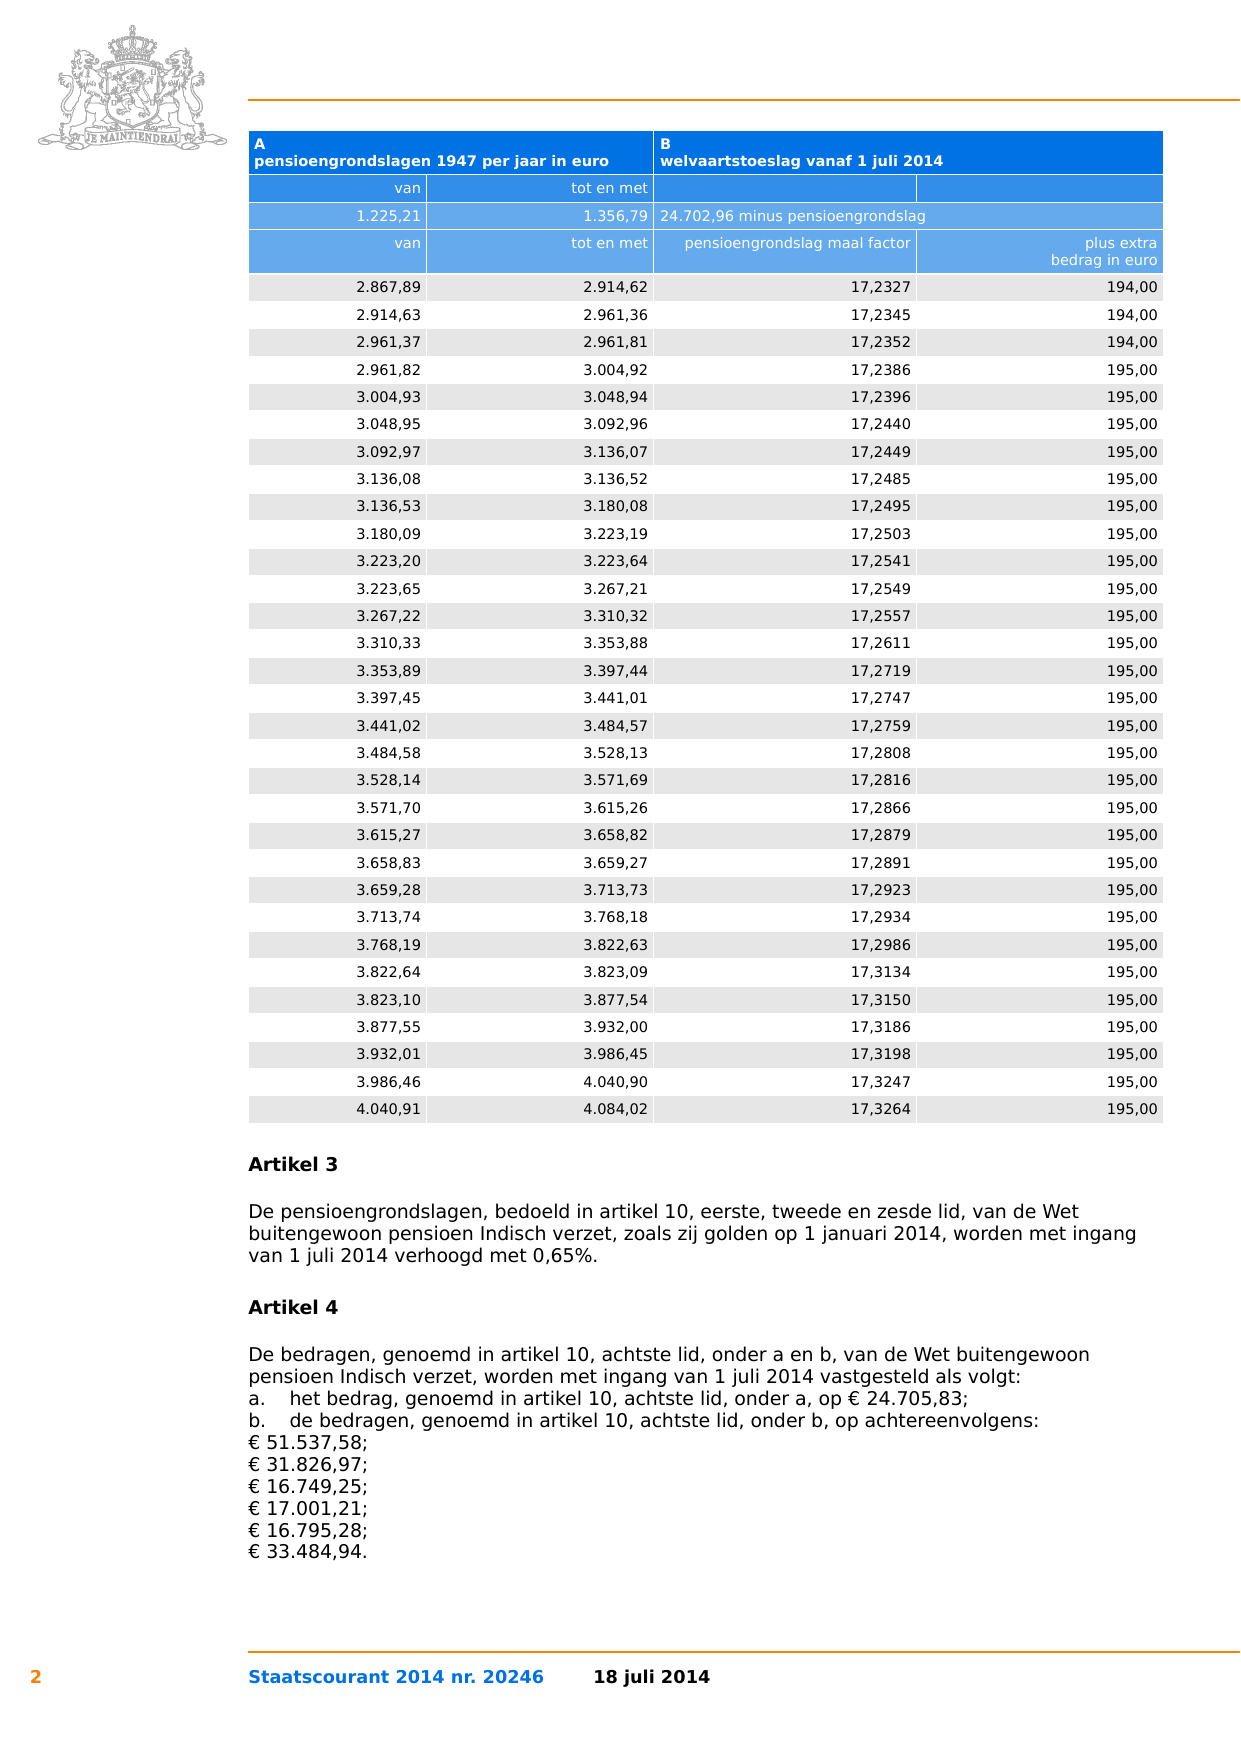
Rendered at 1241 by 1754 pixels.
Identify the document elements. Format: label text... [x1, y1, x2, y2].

table_cell 3.822,63 [427, 932, 653, 958]
table_cell 3.223,65 [249, 576, 426, 602]
table_cell 3.180,08 [427, 494, 653, 520]
text € 31.826,97; [248, 1453, 1163, 1476]
table_cell 2.961,37 [249, 329, 426, 356]
table_cell 3.441,02 [249, 713, 426, 739]
table_cell 17,2816 [654, 768, 916, 794]
table_cell 3.932,00 [427, 1014, 653, 1041]
table_cell 2.961,81 [427, 329, 653, 356]
table_cell 3.267,22 [249, 603, 426, 629]
table_cell 195,00 [917, 959, 1163, 986]
table_cell 24.702,96 minus pensioengrondslag [654, 203, 1163, 229]
table_cell 3.136,08 [249, 466, 426, 493]
table_cell 17,2396 [654, 384, 916, 410]
table_cell 3.310,33 [249, 631, 426, 657]
table_cell 3.136,52 [427, 466, 653, 493]
text € 51.537,58; [248, 1432, 1163, 1453]
table_cell 195,00 [917, 823, 1163, 849]
table_cell 3.136,53 [249, 494, 426, 520]
table_cell 195,00 [917, 987, 1163, 1013]
table_cell pensioengrondslag maal factor [654, 230, 916, 273]
table_cell 194,00 [917, 275, 1163, 301]
table_cell 4.084,02 [427, 1096, 653, 1123]
table_cell 3.004,93 [249, 384, 426, 410]
table_cell 17,2449 [654, 439, 916, 465]
table_cell 3.768,18 [427, 905, 653, 931]
table_cell 195,00 [917, 685, 1163, 712]
table_cell 3.353,89 [249, 658, 426, 684]
table_cell 3.223,20 [249, 549, 426, 575]
table_cell [654, 175, 916, 202]
picture [38, 25, 227, 150]
text De bedragen, genoemd in artikel 10, achtste lid, onder a en b, van de Wet buitengewoon pensioen Indisch verzet, worden met ingang van 1 juli 2014 vastgesteld als volgt: [248, 1344, 1163, 1388]
text € 16.749,25; [248, 1476, 1163, 1497]
table_cell 17,3186 [654, 1014, 916, 1041]
subtitle Artikel 4 [248, 1297, 1163, 1319]
table_cell 3.986,46 [249, 1069, 426, 1095]
table_cell 3.658,83 [249, 850, 426, 876]
table_cell 195,00 [917, 905, 1163, 931]
table_cell 3.223,19 [427, 521, 653, 547]
table_cell 3.658,82 [427, 823, 653, 849]
table_cell 195,00 [917, 549, 1163, 575]
table_cell 195,00 [917, 631, 1163, 657]
table_cell 195,00 [917, 411, 1163, 438]
table_cell 17,2934 [654, 905, 916, 931]
table_cell 195,00 [917, 521, 1163, 547]
table_cell 195,00 [917, 658, 1163, 684]
table_cell 3.659,28 [249, 877, 426, 903]
table_cell 17,2386 [654, 357, 916, 383]
table_cell 3.986,45 [427, 1042, 653, 1068]
text De pensioengrondslagen, bedoeld in artikel 10, eerste, tweede en zesde lid, van de Wet buitengewoon pensioen Indisch verzet, zoals zij golden op 1 januari 2014, worden met ingang van 1 juli 2014 verhoogd met 0,65%. [248, 1201, 1163, 1267]
text a. het bedrag, genoemd in artikel 10, achtste lid, onder a, op € 24.705,83; [248, 1388, 1163, 1409]
text € 33.484,94. [248, 1541, 1163, 1563]
table_cell 3.048,94 [427, 384, 653, 410]
text b. de bedragen, genoemd in artikel 10, achtste lid, onder b, op achtereenvolgens: [248, 1409, 1163, 1432]
table_cell 3.823,09 [427, 959, 653, 986]
text € 16.795,28; [248, 1519, 1163, 1541]
table_cell 2.914,62 [427, 275, 653, 301]
table_cell 3.823,10 [249, 987, 426, 1013]
table_cell 17,2891 [654, 850, 916, 876]
table_cell 3.484,57 [427, 713, 653, 739]
table_cell 3.223,64 [427, 549, 653, 575]
table_cell 195,00 [917, 1042, 1163, 1068]
table_cell 3.136,07 [427, 439, 653, 465]
table_cell 17,2440 [654, 411, 916, 438]
table_cell 195,00 [917, 357, 1163, 383]
table_cell 17,2986 [654, 932, 916, 958]
table_cell 3.615,27 [249, 823, 426, 849]
table_cell 4.040,91 [249, 1096, 426, 1123]
table_cell plus extra bedrag in euro [917, 230, 1163, 273]
table_cell 17,3198 [654, 1042, 916, 1068]
table_cell 17,2485 [654, 466, 916, 493]
table_cell 195,00 [917, 1069, 1163, 1095]
table_cell 3.397,44 [427, 658, 653, 684]
table_cell 17,2495 [654, 494, 916, 520]
table_cell 17,2719 [654, 658, 916, 684]
table_cell 17,2866 [654, 795, 916, 821]
table_cell 195,00 [917, 850, 1163, 876]
table_cell 3.877,54 [427, 987, 653, 1013]
table_cell tot en met [427, 230, 653, 273]
table_cell 195,00 [917, 795, 1163, 821]
table_cell 195,00 [917, 439, 1163, 465]
subtitle Artikel 3 [248, 1154, 1163, 1176]
table_cell 17,3150 [654, 987, 916, 1013]
table_cell 17,2541 [654, 549, 916, 575]
table_cell 2.961,82 [249, 357, 426, 383]
table_cell 3.615,26 [427, 795, 653, 821]
table_cell 17,2327 [654, 275, 916, 301]
table_cell 3.484,58 [249, 740, 426, 767]
table_cell 195,00 [917, 768, 1163, 794]
table_cell 17,3134 [654, 959, 916, 986]
table_cell 3.659,27 [427, 850, 653, 876]
table_cell 195,00 [917, 603, 1163, 629]
table_cell 3.180,09 [249, 521, 426, 547]
table_cell 3.822,64 [249, 959, 426, 986]
table_cell 195,00 [917, 466, 1163, 493]
table_cell 17,2747 [654, 685, 916, 712]
table_cell 3.267,21 [427, 576, 653, 602]
table_cell 17,3264 [654, 1096, 916, 1123]
table_cell 2.961,36 [427, 302, 653, 328]
table_cell tot en met [427, 175, 653, 202]
table_cell 17,2611 [654, 631, 916, 657]
table_cell 2.914,63 [249, 302, 426, 328]
table_cell 195,00 [917, 1096, 1163, 1123]
table_cell 17,2557 [654, 603, 916, 629]
table_cell 194,00 [917, 329, 1163, 356]
table_cell 3.528,14 [249, 768, 426, 794]
table_cell 3.004,92 [427, 357, 653, 383]
table_cell 17,2879 [654, 823, 916, 849]
table_cell 3.441,01 [427, 685, 653, 712]
table_header B welvaartstoeslag vanaf 1 juli 2014 [654, 131, 1163, 174]
table_cell 195,00 [917, 494, 1163, 520]
table_cell [917, 175, 1163, 202]
table_cell 195,00 [917, 713, 1163, 739]
table_cell 3.571,70 [249, 795, 426, 821]
table_cell 17,3247 [654, 1069, 916, 1095]
table_cell 2.867,89 [249, 275, 426, 301]
table_cell 17,2503 [654, 521, 916, 547]
table_cell 3.932,01 [249, 1042, 426, 1068]
table_cell 3.768,19 [249, 932, 426, 958]
table_cell 195,00 [917, 1014, 1163, 1041]
table_cell 3.092,97 [249, 439, 426, 465]
table_cell 17,2759 [654, 713, 916, 739]
table_cell 17,2808 [654, 740, 916, 767]
table_cell 17,2923 [654, 877, 916, 903]
table_cell 3.713,73 [427, 877, 653, 903]
table_cell 3.310,32 [427, 603, 653, 629]
table_cell 3.713,74 [249, 905, 426, 931]
table_header A pensioengrondslagen 1947 per jaar in euro [249, 131, 653, 174]
table_cell 1.225,21 [249, 203, 426, 229]
table_cell 195,00 [917, 740, 1163, 767]
text € 17.001,21; [248, 1497, 1163, 1519]
table_cell 3.048,95 [249, 411, 426, 438]
table_cell 195,00 [917, 877, 1163, 903]
table_cell 195,00 [917, 384, 1163, 410]
table_cell 3.353,88 [427, 631, 653, 657]
table_cell 195,00 [917, 576, 1163, 602]
table_cell 1.356,79 [427, 203, 653, 229]
table_cell 17,2345 [654, 302, 916, 328]
table_cell 3.528,13 [427, 740, 653, 767]
table_cell 4.040,90 [427, 1069, 653, 1095]
table_cell 17,2352 [654, 329, 916, 356]
table_cell van [249, 175, 426, 202]
table_cell 17,2549 [654, 576, 916, 602]
table_cell 3.397,45 [249, 685, 426, 712]
table_cell 3.877,55 [249, 1014, 426, 1041]
table_cell van [249, 230, 426, 273]
table_cell 194,00 [917, 302, 1163, 328]
table_cell 3.092,96 [427, 411, 653, 438]
table_cell 3.571,69 [427, 768, 653, 794]
table_cell 195,00 [917, 932, 1163, 958]
